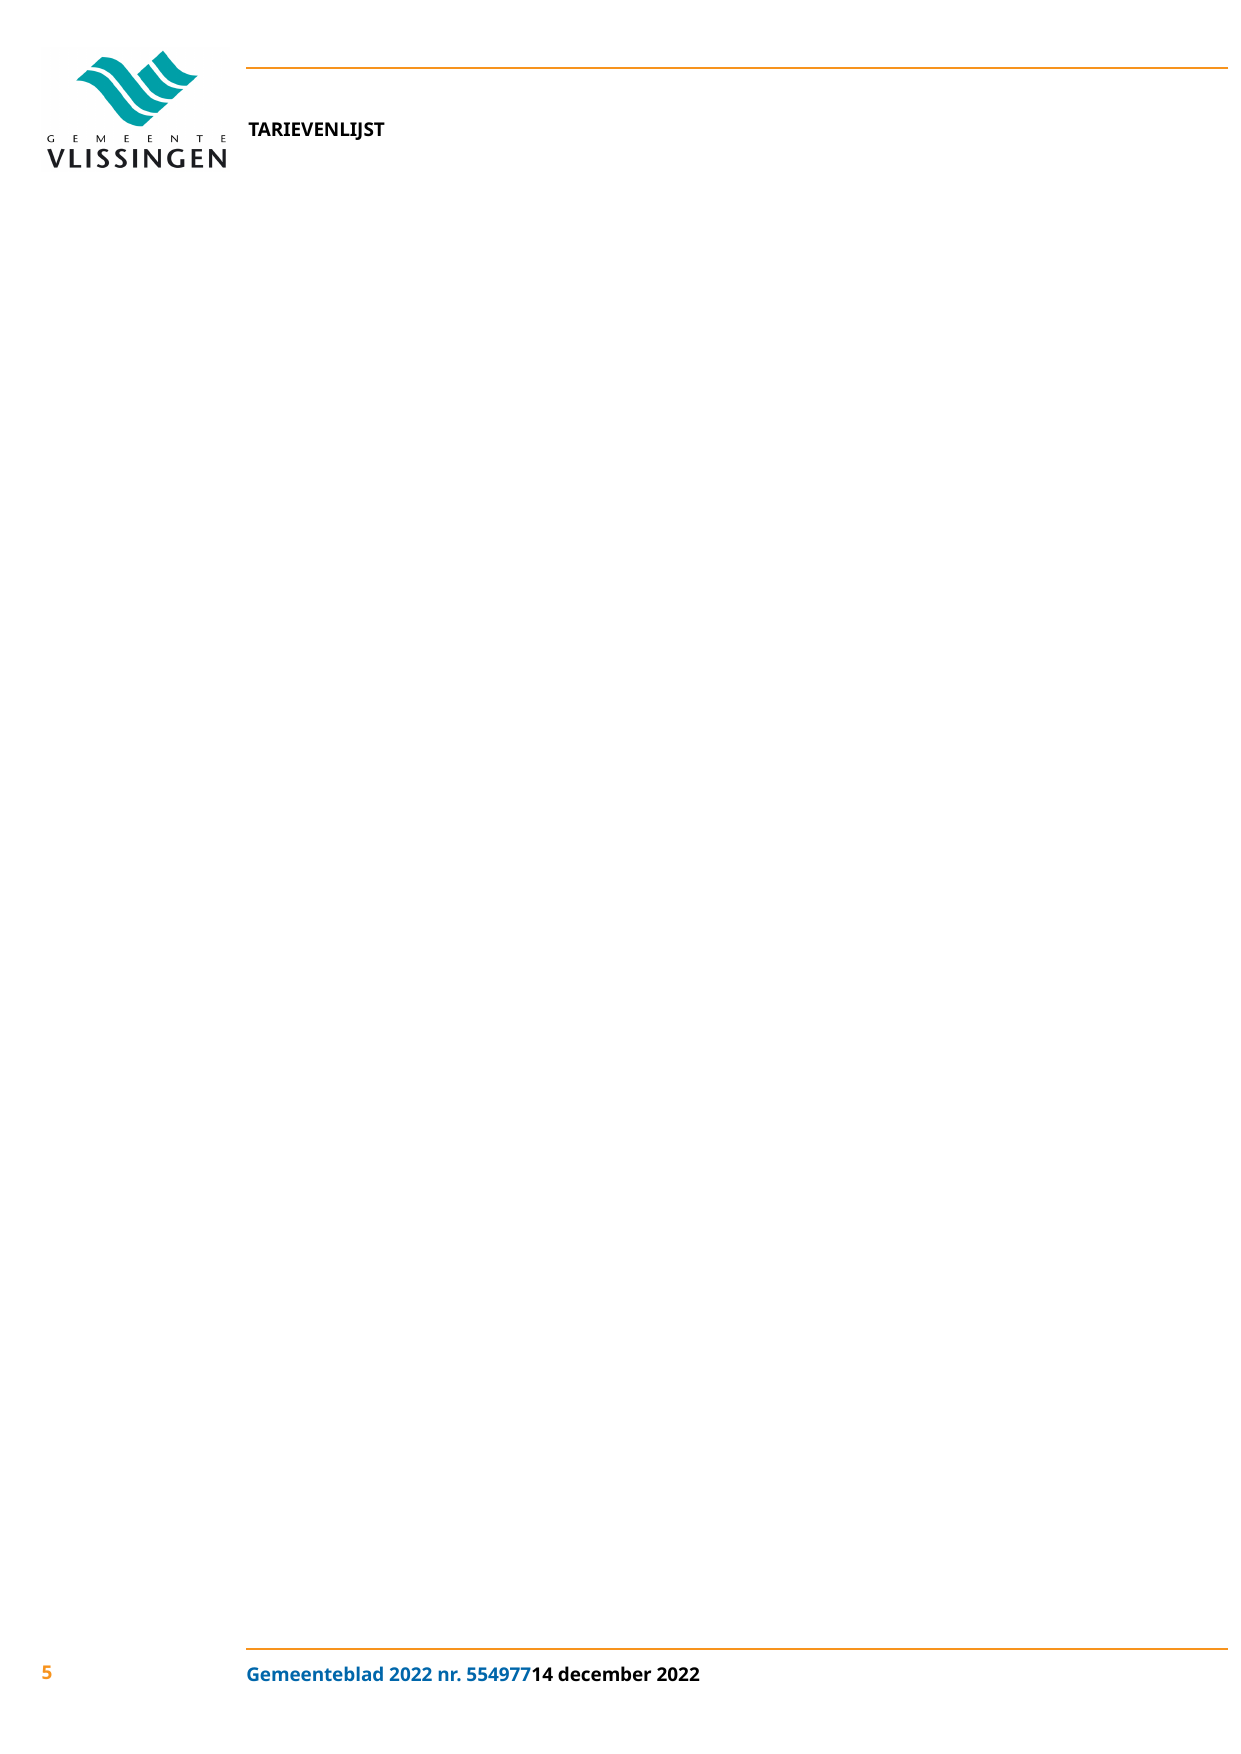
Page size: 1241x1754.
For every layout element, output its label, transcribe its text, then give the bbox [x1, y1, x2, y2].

picture [41, 47, 231, 172]
text TARIEVENLIJST [248, 116, 1152, 141]
